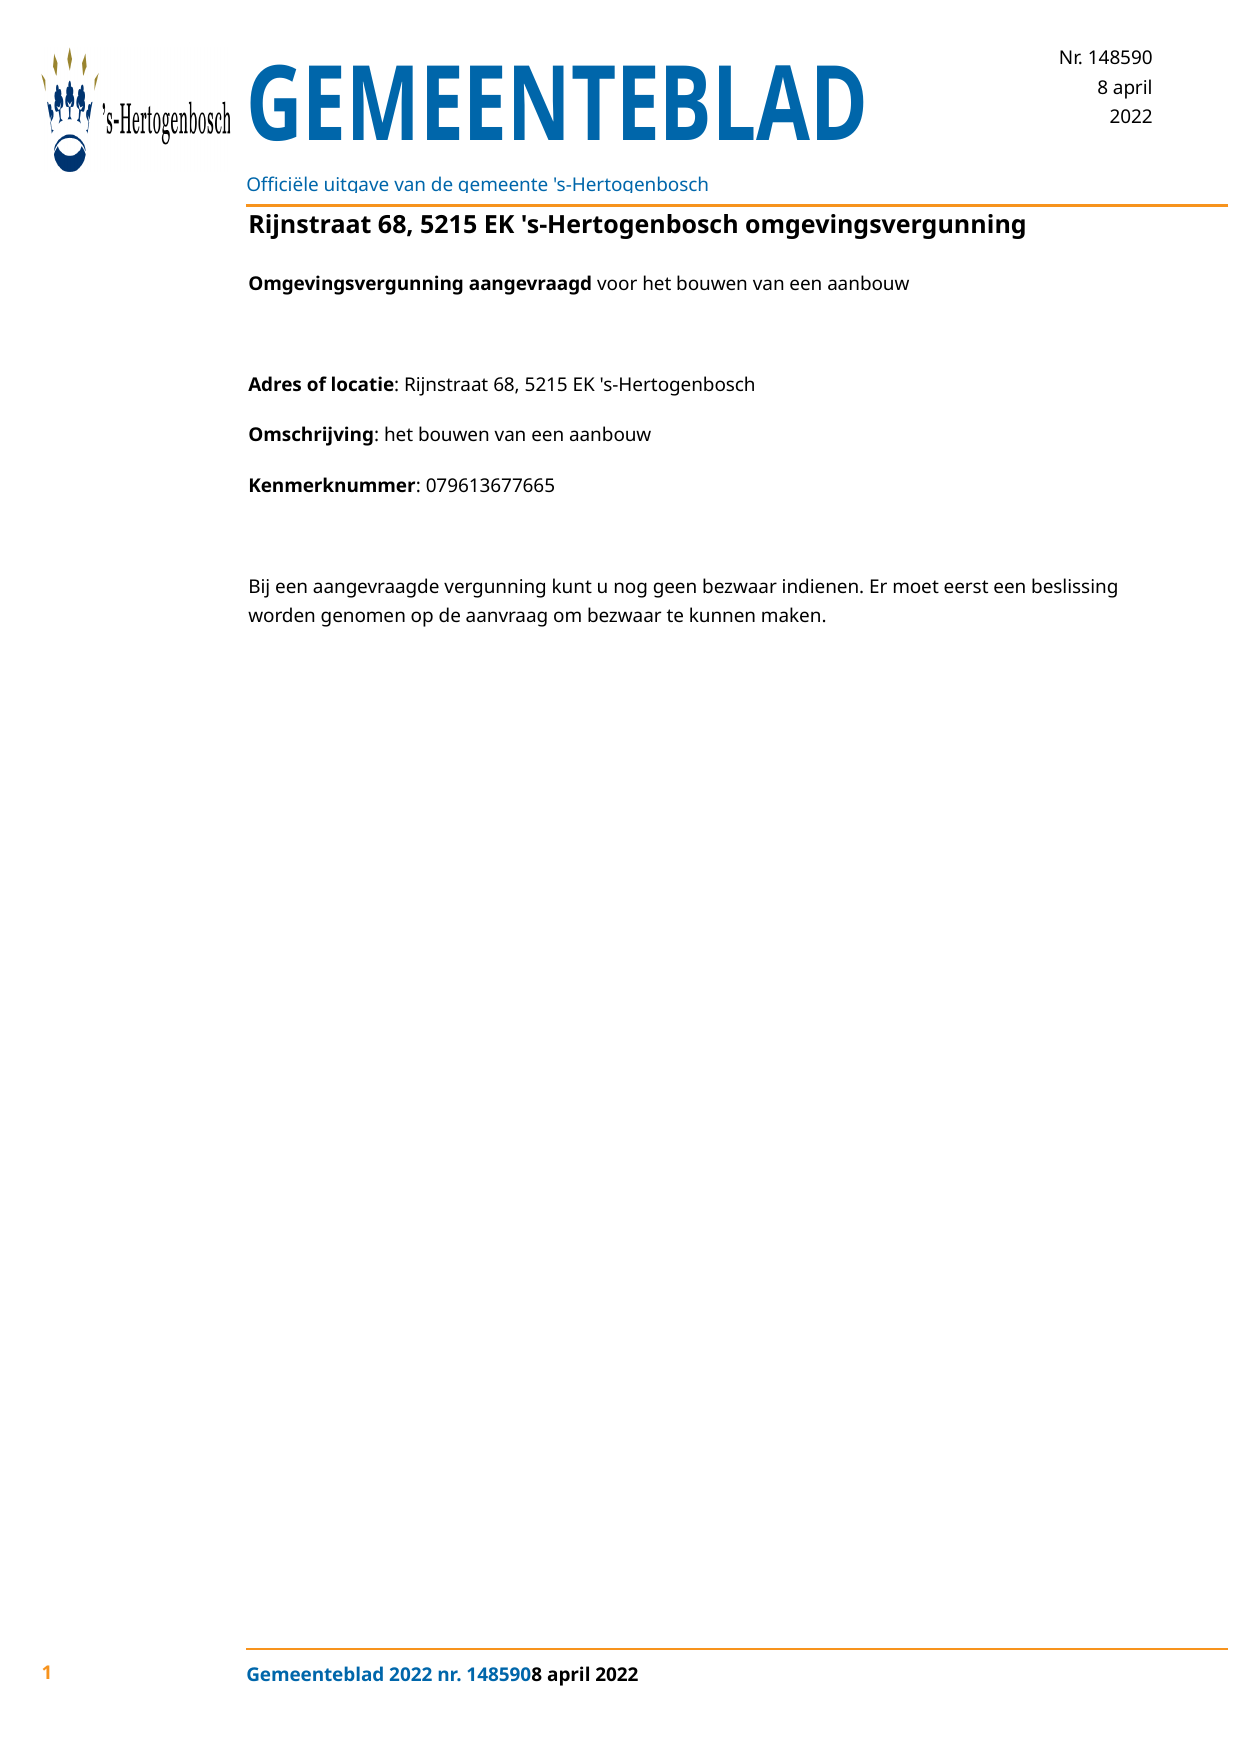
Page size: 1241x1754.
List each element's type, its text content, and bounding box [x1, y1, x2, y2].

text Omschrijving: het bouwen van een aanbouw [248, 422, 1152, 447]
text Kenmerknummer: 079613677665 [248, 472, 1152, 498]
text Omgevingsvergunning aangevraagd voor het bouwen van een aanbouw [248, 270, 1152, 296]
text Bij een aangevraagde vergunning kunt u nog geen bezwaar indienen. Er moet eerst een beslissing worden genomen op de aanvraag om bezwaar te kunnen maken. [248, 573, 1152, 628]
text Adres of locatie: Rijnstraat 68, 5215 EK 's-Hertogenbosch [248, 371, 1152, 397]
picture [41, 47, 231, 172]
text Rijnstraat 68, 5215 EK 's-Hertogenbosch omgevingsvergunning [248, 207, 1152, 241]
